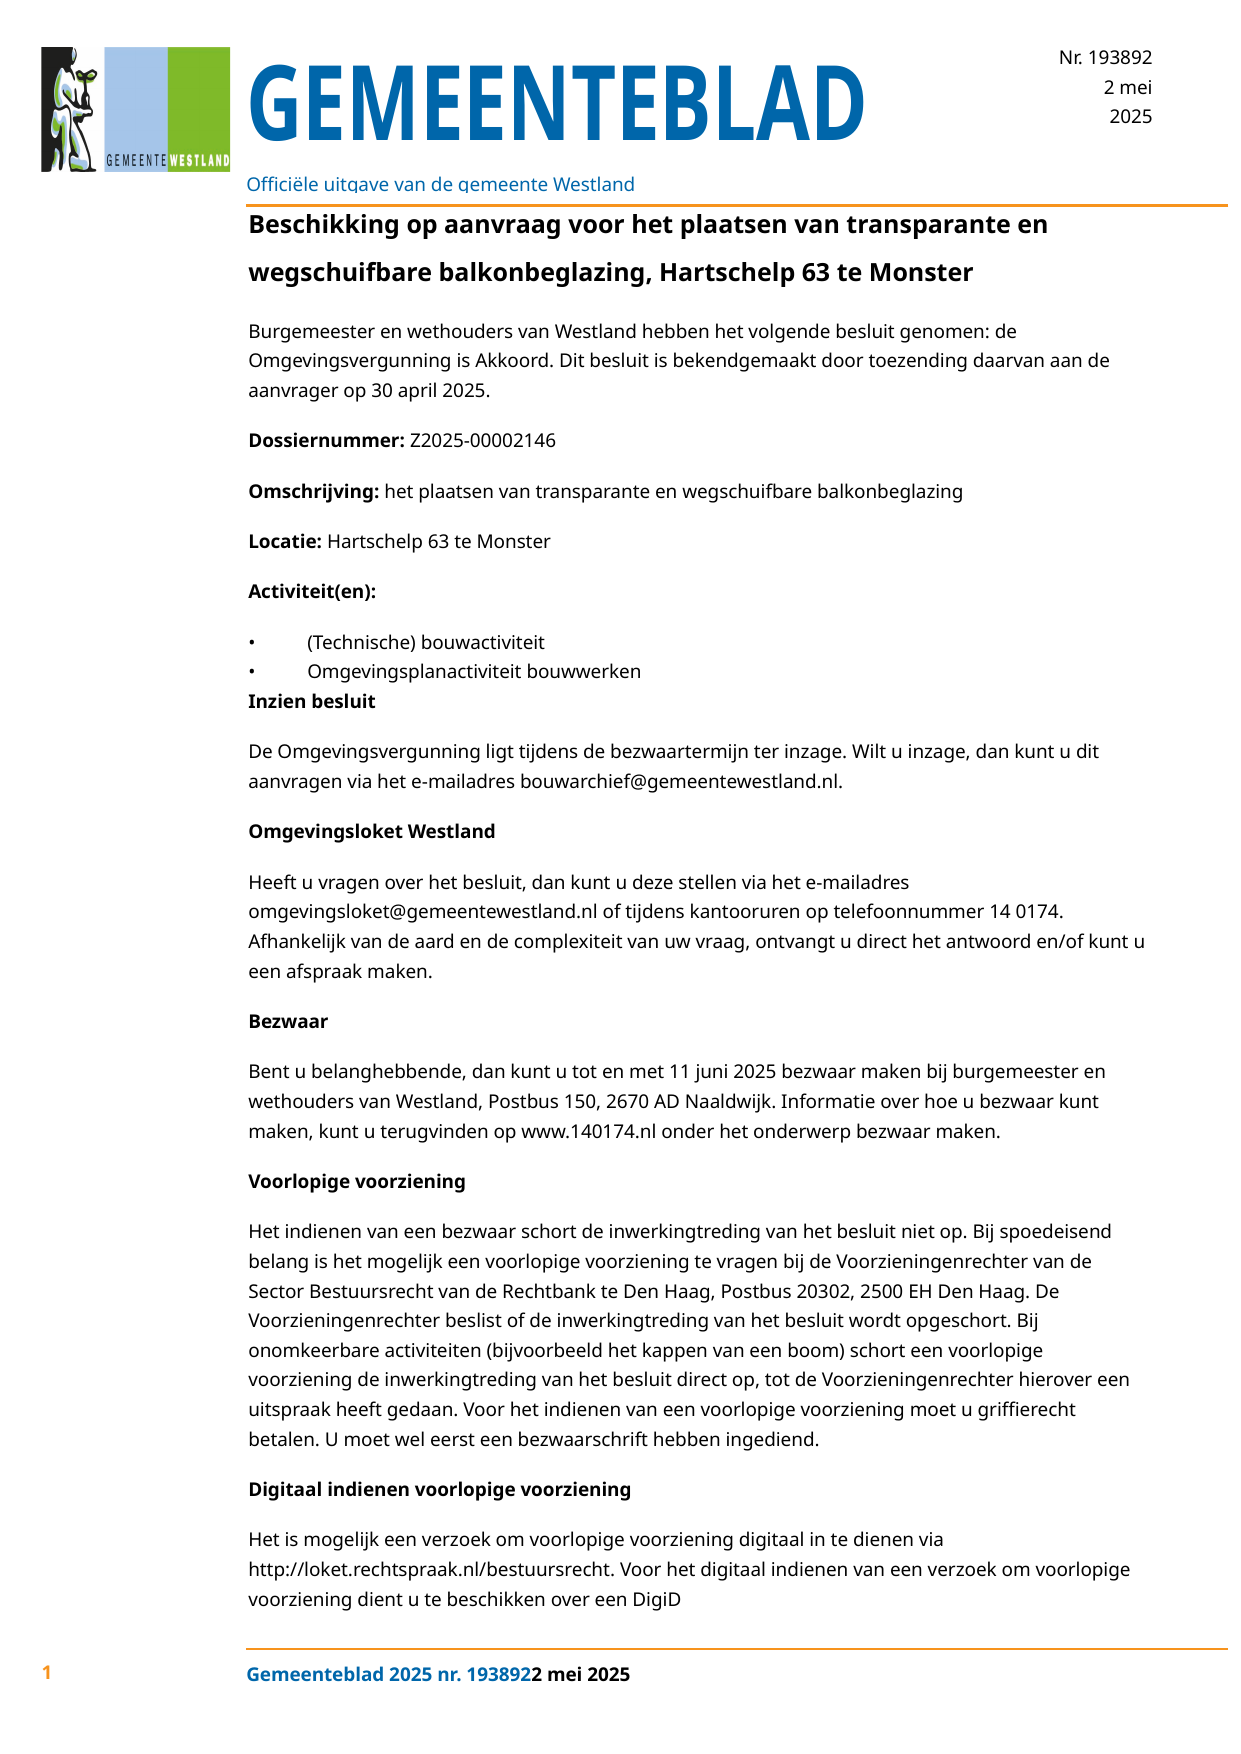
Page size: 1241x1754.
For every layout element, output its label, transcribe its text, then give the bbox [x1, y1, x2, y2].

text Het is mogelijk een verzoek om voorlopige voorziening digitaal in te dienen via http://loket.rechtspraak.nl/bestuursrecht. Voor het digitaal indienen van een verzoek om voorlopige voorziening dient u te beschikken over een DigiD [248, 1527, 1152, 1612]
text Bent u belanghebbende, dan kunt u tot en met 11 juni 2025 bezwaar maken bij burgemeester en wethouders van Westland, Postbus 150, 2670 AD Naaldwijk. Informatie over hoe u bezwaar kunt maken, kunt u terugvinden op www.140174.nl onder het onderwerp bezwaar maken. [248, 1059, 1152, 1144]
text Dossiernummer: Z2025-00002146 [248, 427, 1152, 453]
text Locatie: Hartschelp 63 te Monster [248, 528, 1152, 554]
text Activiteit(en): [248, 579, 1152, 604]
text Bezwaar [248, 1008, 1152, 1034]
text Inzien besluit [248, 688, 1152, 714]
text Burgemeester en wethouders van Westland hebben het volgende besluit genomen: de Omgevingsvergunning is Akkoord. Dit besluit is bekendgemaakt door toezending daarvan aan de aanvrager op 30 april 2025. [248, 318, 1152, 403]
text Voorlopige voorziening [248, 1168, 1152, 1194]
list Omgevingsplanactiviteit bouwwerken [248, 659, 1152, 684]
text Heeft u vragen over het besluit, dan kunt u deze stellen via het e-mailadres omgevingsloket@gemeentewestland.nl of tijdens kantooruren op telefoonnummer 14 0174. Afhankelijk van de aard en de complexiteit van uw vraag, ontvangt u direct het antwoord en/of kunt u een afspraak maken. [248, 869, 1152, 984]
text De Omgevingsvergunning ligt tijdens de bezwaartermijn ter inzage. Wilt u inzage, dan kunt u dit aanvragen via het e-mailadres bouwarchief@gemeentewestland.nl. [248, 739, 1152, 794]
text Omgevingsloket Westland [248, 819, 1152, 844]
text Omschrijving: het plaatsen van transparante en wegschuifbare balkonbeglazing [248, 478, 1152, 504]
text Digitaal indienen voorlopige voorziening [248, 1476, 1152, 1502]
list (Technische) bouwactiviteit [248, 629, 1152, 655]
text Het indienen van een bezwaar schort de inwerkingtreding van het besluit niet op. Bij spoedeisend belang is het mogelijk een voorlopige voorziening te vragen bij de Voorzieningenrechter van de Sector Bestuursrecht van de Rechtbank te Den Haag, Postbus 20302, 2500 EH Den Haag. De Voorzieningenrechter beslist of de inwerkingtreding van het besluit wordt opgeschort. Bij onomkeerbare activiteiten (bijvoorbeeld het kappen van een boom) schort een voorlopige voorziening de inwerkingtreding van het besluit direct op, tot de Voorzieningenrechter hierover een uitspraak heeft gedaan. Voor het indienen van een voorlopige voorziening moet u griffierecht betalen. U moet wel eerst een bezwaarschrift hebben ingediend. [248, 1219, 1152, 1452]
picture [41, 47, 231, 172]
text Beschikking op aanvraag voor het plaatsen van transparante en wegschuifbare balkonbeglazing, Hartschelp 63 te Monster [248, 207, 1152, 288]
